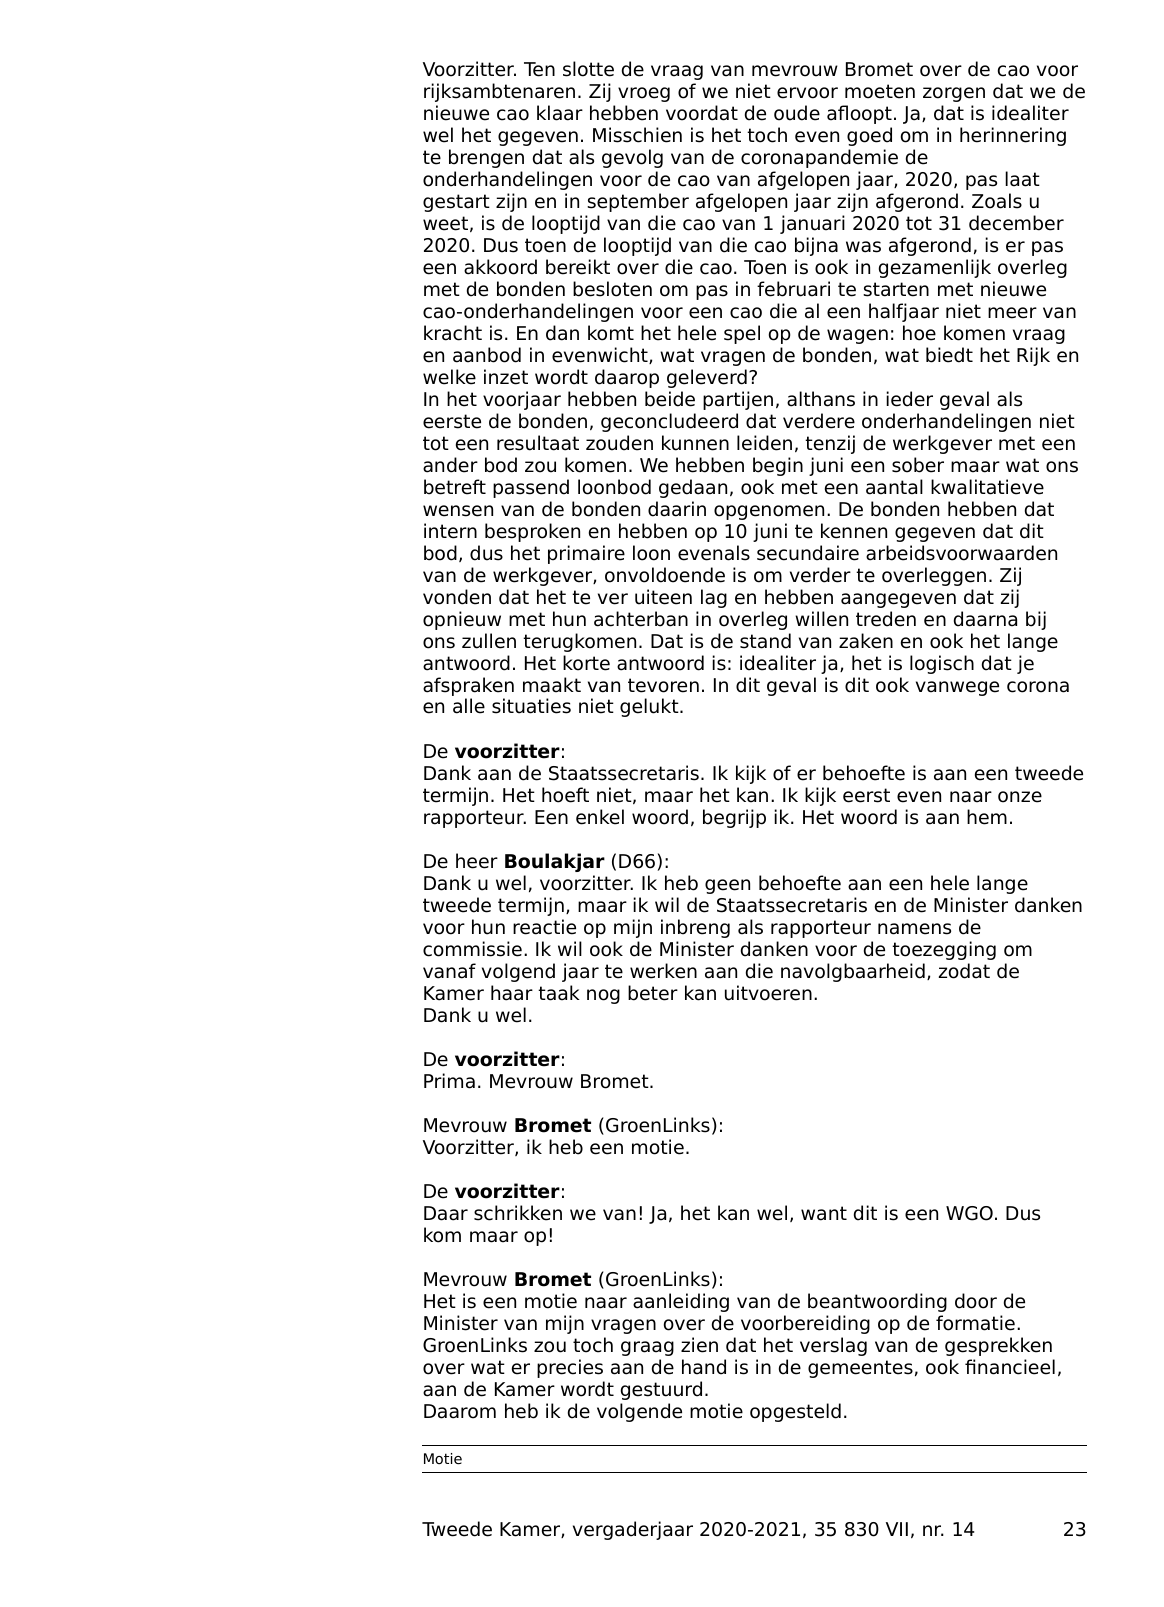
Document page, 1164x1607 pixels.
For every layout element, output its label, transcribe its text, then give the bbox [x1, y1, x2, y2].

text Dank aan de Staatssecretaris. Ik kijk of er behoefte is aan een tweede termijn. Het hoeft niet, maar het kan. Ik kijk eerst even naar onze rapporteur. Een enkel woord, begrijp ik. Het woord is aan hem. [422, 763, 1087, 828]
text De heer Boulakjar (D66): [422, 851, 1087, 873]
text Dank u wel, voorzitter. Ik heb geen behoefte aan een hele lange tweede termijn, maar ik wil de Staatssecretaris en de Minister danken voor hun reactie op mijn inbreng als rapporteur namens de commissie. Ik wil ook de Minister danken voor de toezegging om vanaf volgend jaar te werken aan die navolgbaarheid, zodat de Kamer haar taak nog beter kan uitvoeren. [422, 873, 1087, 1004]
text De voorzitter: [422, 1049, 1087, 1071]
text In het voorjaar hebben beide partijen, althans in ieder geval als eerste de bonden, geconcludeerd dat verdere onderhandelingen niet tot een resultaat zouden kunnen leiden, tenzij de werkgever met een ander bod zou komen. We hebben begin juni een sober maar wat ons betreft passend loonbod gedaan, ook met een aantal kwalitatieve wensen van de bonden daarin opgenomen. De bonden hebben dat intern besproken en hebben op 10 juni te kennen gegeven dat dit bod, dus het primaire loon evenals secundaire arbeidsvoorwaarden van de werkgever, onvoldoende is om verder te overleggen. Zij vonden dat het te ver uiteen lag en hebben aangegeven dat zij opnieuw met hun achterban in overleg willen treden en daarna bij ons zullen terugkomen. Dat is de stand van zaken en ook het lange antwoord. Het korte antwoord is: idealiter ja, het is logisch dat je afspraken maakt van tevoren. In dit geval is dit ook vanwege corona en alle situaties niet gelukt. [422, 389, 1087, 718]
text Voorzitter, ik heb een motie. [422, 1137, 1087, 1159]
text De voorzitter: [422, 741, 1087, 763]
text De voorzitter: [422, 1181, 1087, 1203]
text Daarom heb ik de volgende motie opgesteld. [422, 1401, 1087, 1423]
text Daar schrikken we van! Ja, het kan wel, want dit is een WGO. Dus kom maar op! [422, 1203, 1087, 1247]
table_header Motie [422, 1446, 1087, 1472]
text Prima. Mevrouw Bromet. [422, 1071, 1087, 1093]
text Dank u wel. [422, 1004, 1087, 1027]
text Mevrouw Bromet (GroenLinks): [422, 1115, 1087, 1137]
text Voorzitter. Ten slotte de vraag van mevrouw Bromet over de cao voor rijksambtenaren. Zij vroeg of we niet ervoor moeten zorgen dat we de nieuwe cao klaar hebben voordat de oude afloopt. Ja, dat is idealiter wel het gegeven. Misschien is het toch even goed om in herinnering te brengen dat als gevolg van de coronapandemie de onderhandelingen voor de cao van afgelopen jaar, 2020, pas laat gestart zijn en in september afgelopen jaar zijn afgerond. Zoals u weet, is de looptijd van die cao van 1 januari 2020 tot 31 december 2020. Dus toen de looptijd van die cao bijna was afgerond, is er pas een akkoord bereikt over die cao. Toen is ook in gezamenlijk overleg met de bonden besloten om pas in februari te starten met nieuwe cao-onderhandelingen voor een cao die al een halfjaar niet meer van kracht is. En dan komt het hele spel op de wagen: hoe komen vraag en aanbod in evenwicht, wat vragen de bonden, wat biedt het Rijk en welke inzet wordt daarop geleverd? [422, 59, 1087, 389]
text Mevrouw Bromet (GroenLinks): [422, 1269, 1087, 1291]
text Het is een motie naar aanleiding van de beantwoording door de Minister van mijn vragen over de voorbereiding op de formatie. GroenLinks zou toch graag zien dat het verslag van de gesprekken over wat er precies aan de hand is in de gemeentes, ook financieel, aan de Kamer wordt gestuurd. [422, 1291, 1087, 1401]
